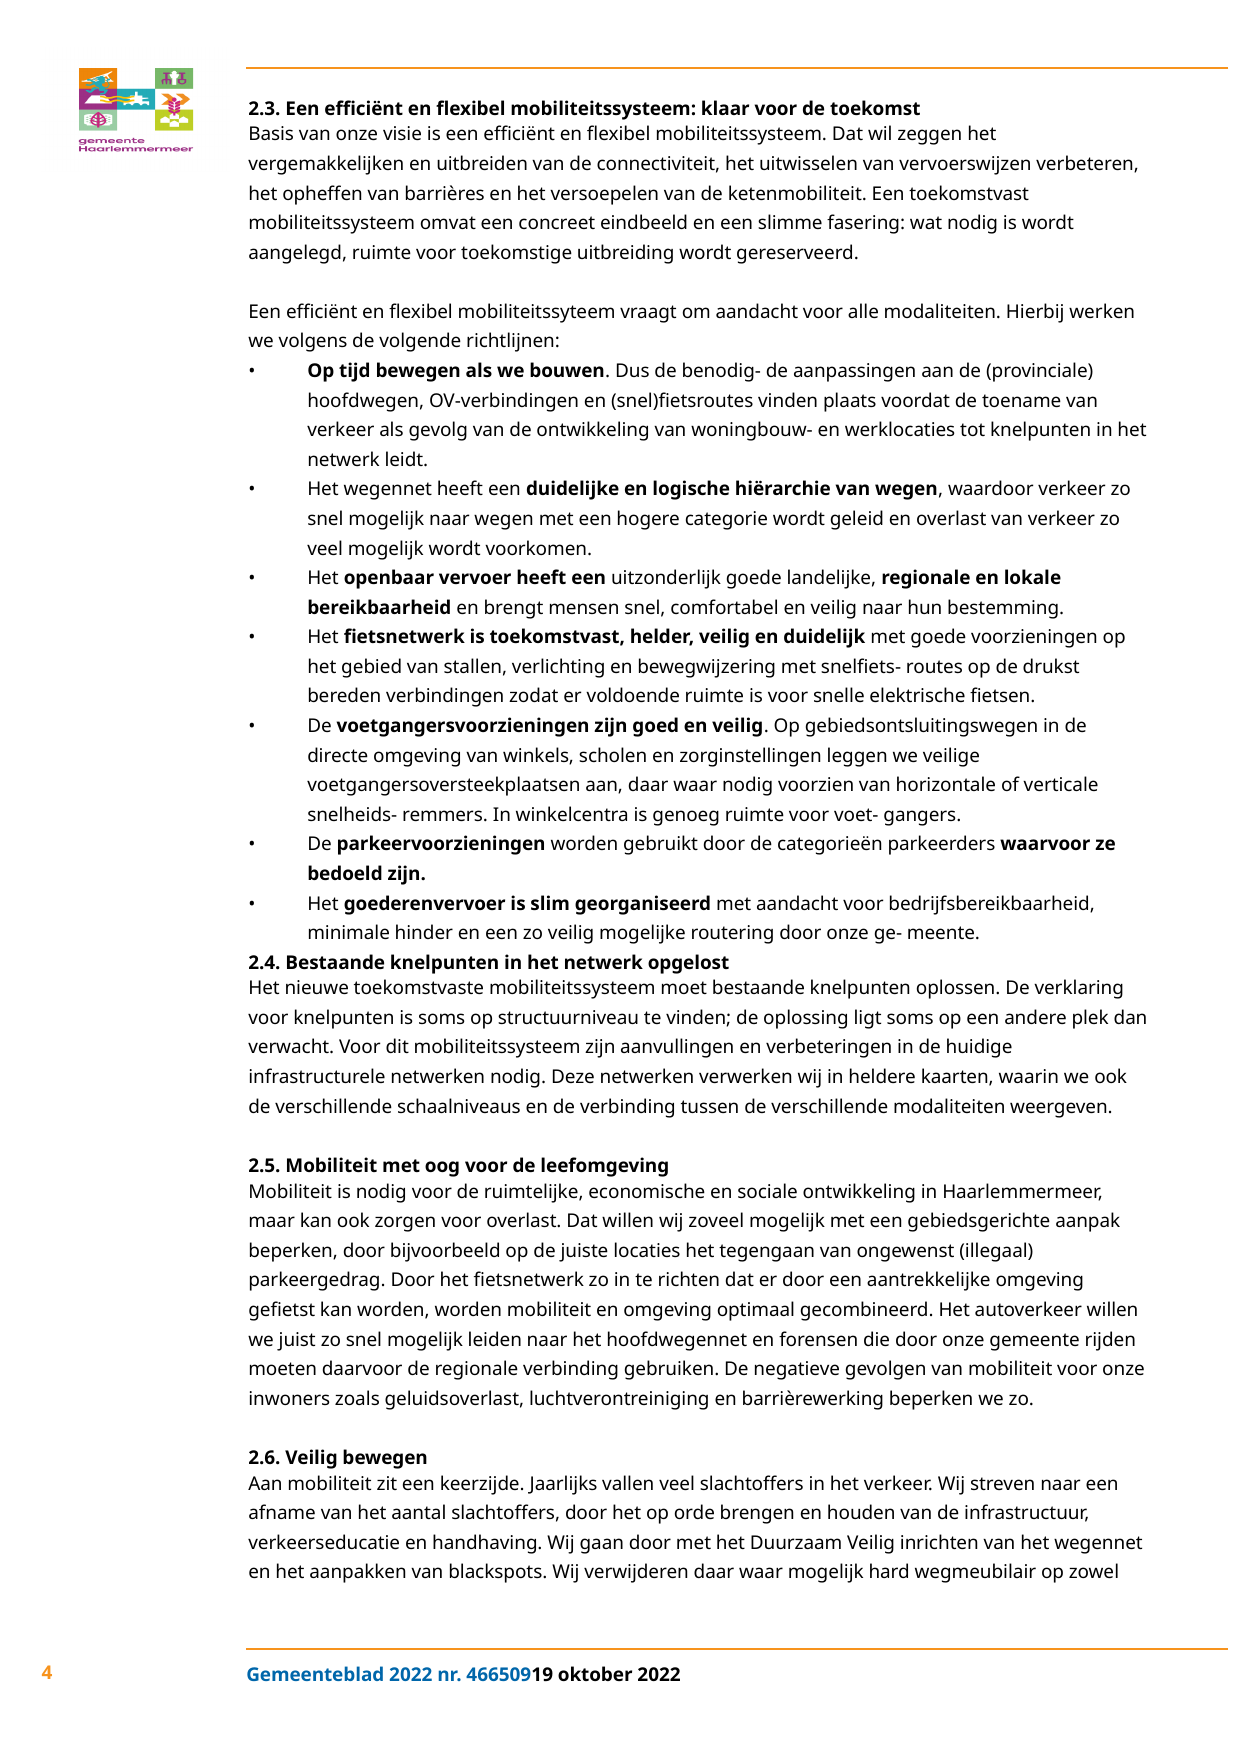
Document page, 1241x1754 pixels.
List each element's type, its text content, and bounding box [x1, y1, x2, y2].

list Het wegennet heeft een duidelijke en logische hiërarchie van wegen, waardoor verkeer zo snel mogelijk naar wegen met een hogere categorie wordt geleid en overlast van verkeer zo veel mogelijk wordt voorkomen. [248, 476, 1152, 560]
text Het nieuwe toekomstvaste mobiliteitssysteem moet bestaande knelpunten oplossen. De verklaring voor knelpunten is soms op structuurniveau te vinden; de oplossing ligt soms op een andere plek dan verwacht. Voor dit mobiliteitssysteem zijn aanvullingen en verbeteringen in de huidige infrastructurele netwerken nodig. Deze netwerken verwerken wij in heldere kaarten, waarin we ook de verschillende schaalniveaus en de verbinding tussen de verschillende modaliteiten weergeven. [248, 974, 1152, 1119]
text 2.5. Mobiliteit met oog voor de leefomgeving [248, 1152, 1152, 1178]
list Het fietsnetwerk is toekomstvast, helder, veilig en duidelijk met goede voorzieningen op het gebied van stallen, verlichting en bewegwijzering met snelfiets- routes op de drukst bereden verbindingen zodat er voldoende ruimte is voor snelle elektrische fietsen. [248, 623, 1152, 708]
text 2.6. Veilig bewegen [248, 1444, 1152, 1470]
text 2.3. Een efficiënt en flexibel mobiliteitssysteem: klaar voor de toekomst [248, 95, 1152, 121]
text Aan mobiliteit zit een keerzijde. Jaarlijks vallen veel slachtoffers in het verkeer. Wij streven naar een afname van het aantal slachtoffers, door het op orde brengen en houden van de infrastructuur, verkeerseducatie en handhaving. Wij gaan door met het Duurzaam Veilig inrichten van het wegennet en het aanpakken van blackspots. Wij verwijderen daar waar mogelijk hard wegmeubilair op zowel [248, 1470, 1152, 1584]
list De voetgangersvoorzieningen zijn goed en veilig. Op gebiedsontsluitingswegen in de directe omgeving van winkels, scholen en zorginstellingen leggen we veilige voetgangersoversteekplaatsen aan, daar waar nodig voorzien van horizontale of verticale snelheids- remmers. In winkelcentra is genoeg ruimte voor voet- gangers. [248, 712, 1152, 827]
text 2.4. Bestaande knelpunten in het netwerk opgelost [248, 949, 1152, 974]
picture [41, 47, 231, 172]
list De parkeervoorzieningen worden gebruikt door de categorieën parkeerders waarvoor ze bedoeld zijn. [248, 831, 1152, 886]
list Het openbaar vervoer heeft een uitzonderlijk goede landelijke, regionale en lokale bereikbaarheid en brengt mensen snel, comfortabel en veilig naar hun bestemming. [248, 564, 1152, 619]
list Het goederenvervoer is slim georganiseerd met aandacht voor bedrijfsbereikbaarheid, minimale hinder en een zo veilig mogelijke routering door onze ge- meente. [248, 890, 1152, 945]
text Basis van onze visie is een efficiënt en flexibel mobiliteitssysteem. Dat wil zeggen het vergemakkelijken en uitbreiden van de connectiviteit, het uitwisselen van vervoerswijzen verbeteren, het opheffen van barrières en het versoepelen van de ketenmobiliteit. Een toekomstvast mobiliteitssysteem omvat een concreet eindbeeld en een slimme fasering: wat nodig is wordt aangelegd, ruimte voor toekomstige uitbreiding wordt gereserveerd. [248, 121, 1152, 264]
text Een efficiënt en flexibel mobiliteitssyteem vraagt om aandacht voor alle modaliteiten. Hierbij werken we volgens de volgende richtlijnen: [248, 298, 1152, 353]
text Mobiliteit is nodig voor de ruimtelijke, economische en sociale ontwikkeling in Haarlemmermeer, maar kan ook zorgen voor overlast. Dat willen wij zoveel mogelijk met een gebiedsgerichte aanpak beperken, door bijvoorbeeld op de juiste locaties het tegengaan van ongewenst (illegaal) parkeergedrag. Door het fietsnetwerk zo in te richten dat er door een aantrekkelijke omgeving gefietst kan worden, worden mobiliteit en omgeving optimaal gecombineerd. Het autoverkeer willen we juist zo snel mogelijk leiden naar het hoofdwegennet en forensen die door onze gemeente rijden moeten daarvoor de regionale verbinding gebruiken. De negatieve gevolgen van mobiliteit voor onze inwoners zoals geluidsoverlast, luchtverontreiniging en barrièrewerking beperken we zo. [248, 1178, 1152, 1411]
list Op tijd bewegen als we bouwen. Dus de benodig- de aanpassingen aan de (provinciale) hoofdwegen, OV-verbindingen en (snel)fietsroutes vinden plaats voordat de toename van verkeer als gevolg van de ontwikkeling van woningbouw- en werklocaties tot knelpunten in het netwerk leidt. [248, 357, 1152, 472]
